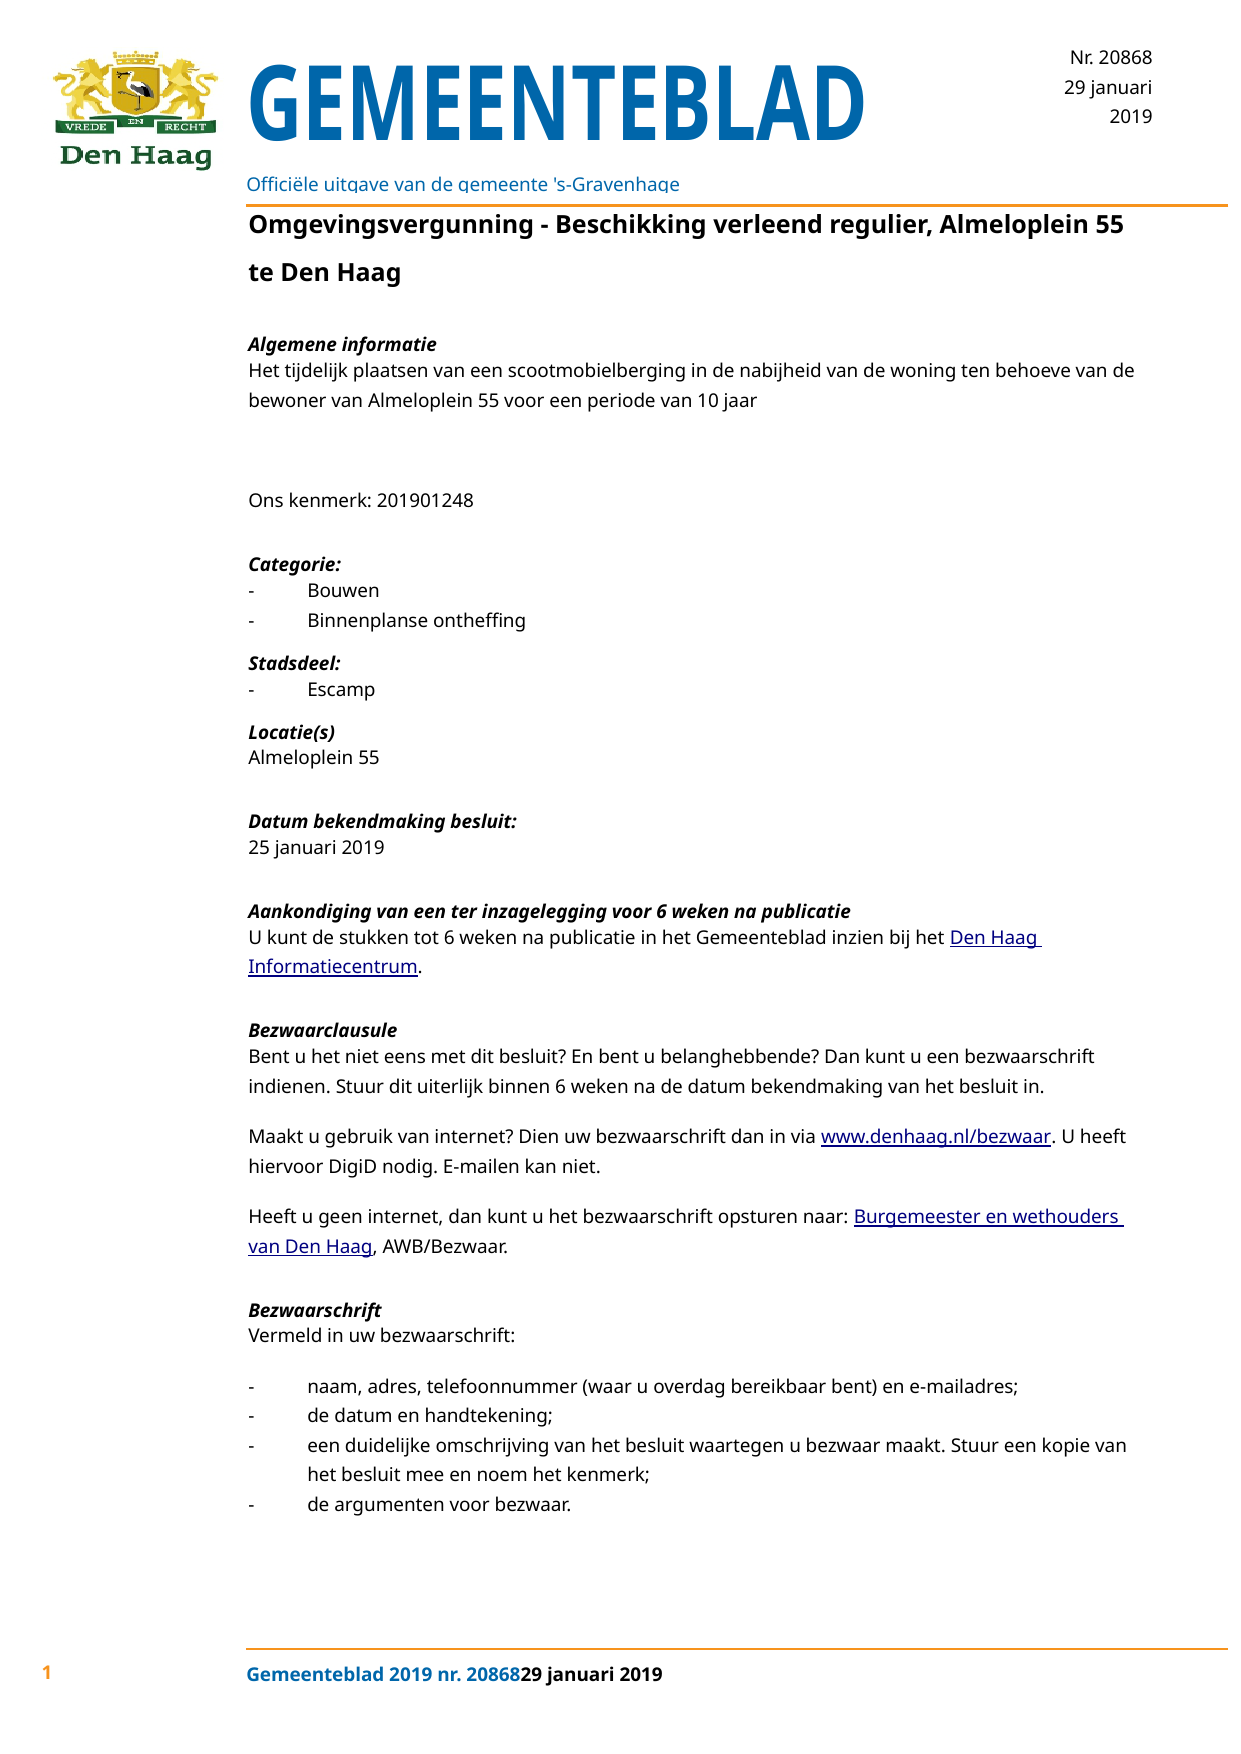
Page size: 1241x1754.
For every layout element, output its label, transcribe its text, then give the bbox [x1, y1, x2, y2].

list naam, adres, telefoonnummer (waar u overdag bereikbaar bent) en e-mailadres; [248, 1373, 1152, 1399]
list Escamp [248, 676, 1152, 701]
list Binnenplanse ontheffing [248, 607, 1152, 633]
list de datum en handtekening; [248, 1402, 1152, 1428]
text Bezwaarschrift [248, 1297, 1152, 1322]
text 25 januari 2019 [248, 834, 1152, 860]
picture [41, 47, 231, 172]
text U kunt de stukken tot 6 weken na publicatie in het Gemeenteblad inzien bij het Den Haag Informatiecentrum. [248, 924, 1152, 979]
text Categorie: [248, 552, 1152, 577]
text Datum bekendmaking besluit: [248, 808, 1152, 834]
text Omgevingsvergunning - Beschikking verleend regulier, Almeloplein 55 te Den Haag [248, 207, 1152, 288]
text Stadsdeel: [248, 650, 1152, 676]
list de argumenten voor bezwaar. [248, 1491, 1152, 1517]
text Maakt u gebruik van internet? Dien uw bezwaarschrift dan in via www.denhaag.nl/bezwaar. U heeft hiervoor DigiD nodig. E-mailen kan niet. [248, 1123, 1152, 1178]
text Het tijdelijk plaatsen van een scootmobielberging in de nabijheid van de woning ten behoeve van de bewoner van Almeloplein 55 voor een periode van 10 jaar [248, 357, 1152, 412]
text Vermeld in uw bezwaarschrift: [248, 1322, 1152, 1348]
list Bouwen [248, 577, 1152, 603]
list een duidelijke omschrijving van het besluit waartegen u bezwaar maakt. Stuur een kopie van het besluit mee en noem het kenmerk; [248, 1432, 1152, 1487]
text Algemene informatie [248, 331, 1152, 357]
text Aankondiging van een ter inzagelegging voor 6 weken na publicatie [248, 898, 1152, 924]
text Ons kenmerk: 201901248 [248, 488, 1152, 513]
text Heeft u geen internet, dan kunt u het bezwaarschrift opsturen naar: Burgemeester en wethouders van Den Haag, AWB/Bezwaar. [248, 1203, 1152, 1258]
text Bezwaarclausule [248, 1017, 1152, 1043]
text Bent u het niet eens met dit besluit? En bent u belanghebbende? Dan kunt u een bezwaarschrift indienen. Stuur dit uiterlijk binnen 6 weken na de datum bekendmaking van het besluit in. [248, 1043, 1152, 1098]
text Locatie(s) [248, 719, 1152, 744]
text Almeloplein 55 [248, 744, 1152, 770]
